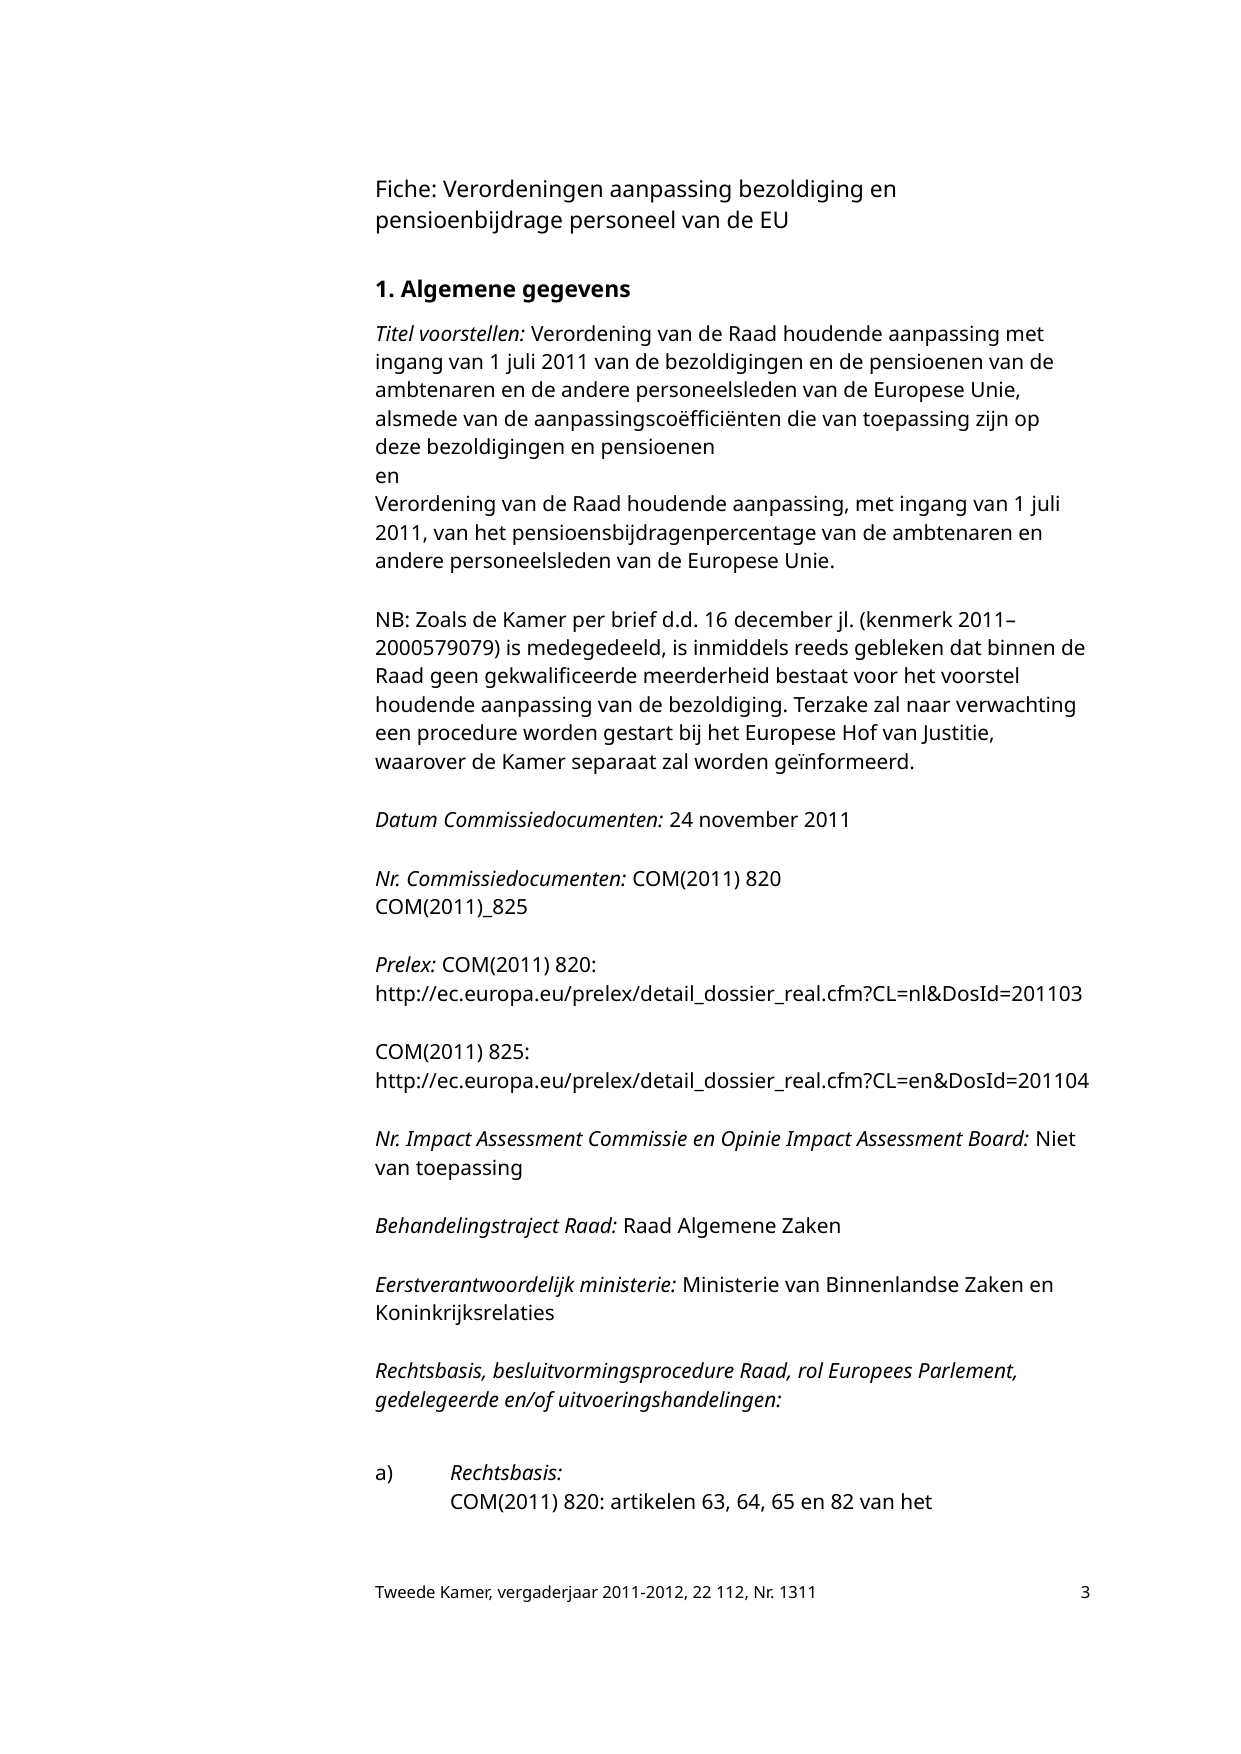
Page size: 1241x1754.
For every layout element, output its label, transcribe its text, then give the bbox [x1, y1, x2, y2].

list Rechtsbasis: [375, 1458, 1090, 1487]
text en [375, 461, 1090, 489]
subtitle Fiche: Verordeningen aanpassing bezoldiging en pensioenbijdrage personeel van de EU [375, 172, 1090, 235]
text Rechtsbasis, besluitvormingsprocedure Raad, rol Europees Parlement, gedelegeerde en/of uitvoeringshandelingen: [375, 1357, 1090, 1413]
text Nr. Commissiedocumenten: COM(2011) 820 [375, 864, 1090, 892]
text http://ec.europa.eu/prelex/detail_dossier_real.cfm?CL=en&DosId=201104 [375, 1066, 1090, 1094]
text Verordening van de Raad houdende aanpassing, met ingang van 1 juli 2011, van het pensioensbijdragenpercentage van de ambtenaren en andere personeelsleden van de Europese Unie. [375, 489, 1090, 575]
text Datum Commissiedocumenten: 24 november 2011 [375, 805, 1090, 834]
text Behandelingstraject Raad: Raad Algemene Zaken [375, 1211, 1090, 1240]
text NB: Zoals de Kamer per brief d.d. 16 december jl. (kenmerk 2011–2000579079) is medegedeeld, is inmiddels reeds gebleken dat binnen de Raad geen gekwalificeerde meerderheid bestaat voor het voorstel houdende aanpassing van de bezoldiging. Terzake zal naar verwachting een procedure worden gestart bij het Europese Hof van Justitie, waarover de Kamer separaat zal worden geïnformeerd. [375, 605, 1090, 775]
text Titel voorstellen: Verordening van de Raad houdende aanpassing met ingang van 1 juli 2011 van de bezoldigingen en de pensioenen van de ambtenaren en de andere personeelsleden van de Europese Unie, alsmede van de aanpassingscoëfficiënten die van toepassing zijn op deze bezoldigingen en pensioenen [375, 319, 1090, 461]
list COM(2011) 820: artikelen 63, 64, 65 en 82 van het [375, 1487, 1090, 1515]
text http://ec.europa.eu/prelex/detail_dossier_real.cfm?CL=nl&DosId=201103 [375, 979, 1090, 1007]
text COM(2011)_825 [375, 892, 1090, 921]
subtitle 1. Algemene gegevens [375, 272, 1090, 304]
text COM(2011) 825: [375, 1037, 1090, 1066]
text Prelex: COM(2011) 820: [375, 951, 1090, 979]
text Nr. Impact Assessment Commissie en Opinie Impact Assessment Board: Niet van toepassing [375, 1124, 1090, 1181]
text Eerstverantwoordelijk ministerie: Ministerie van Binnenlandse Zaken en Koninkrijksrelaties [375, 1270, 1090, 1327]
